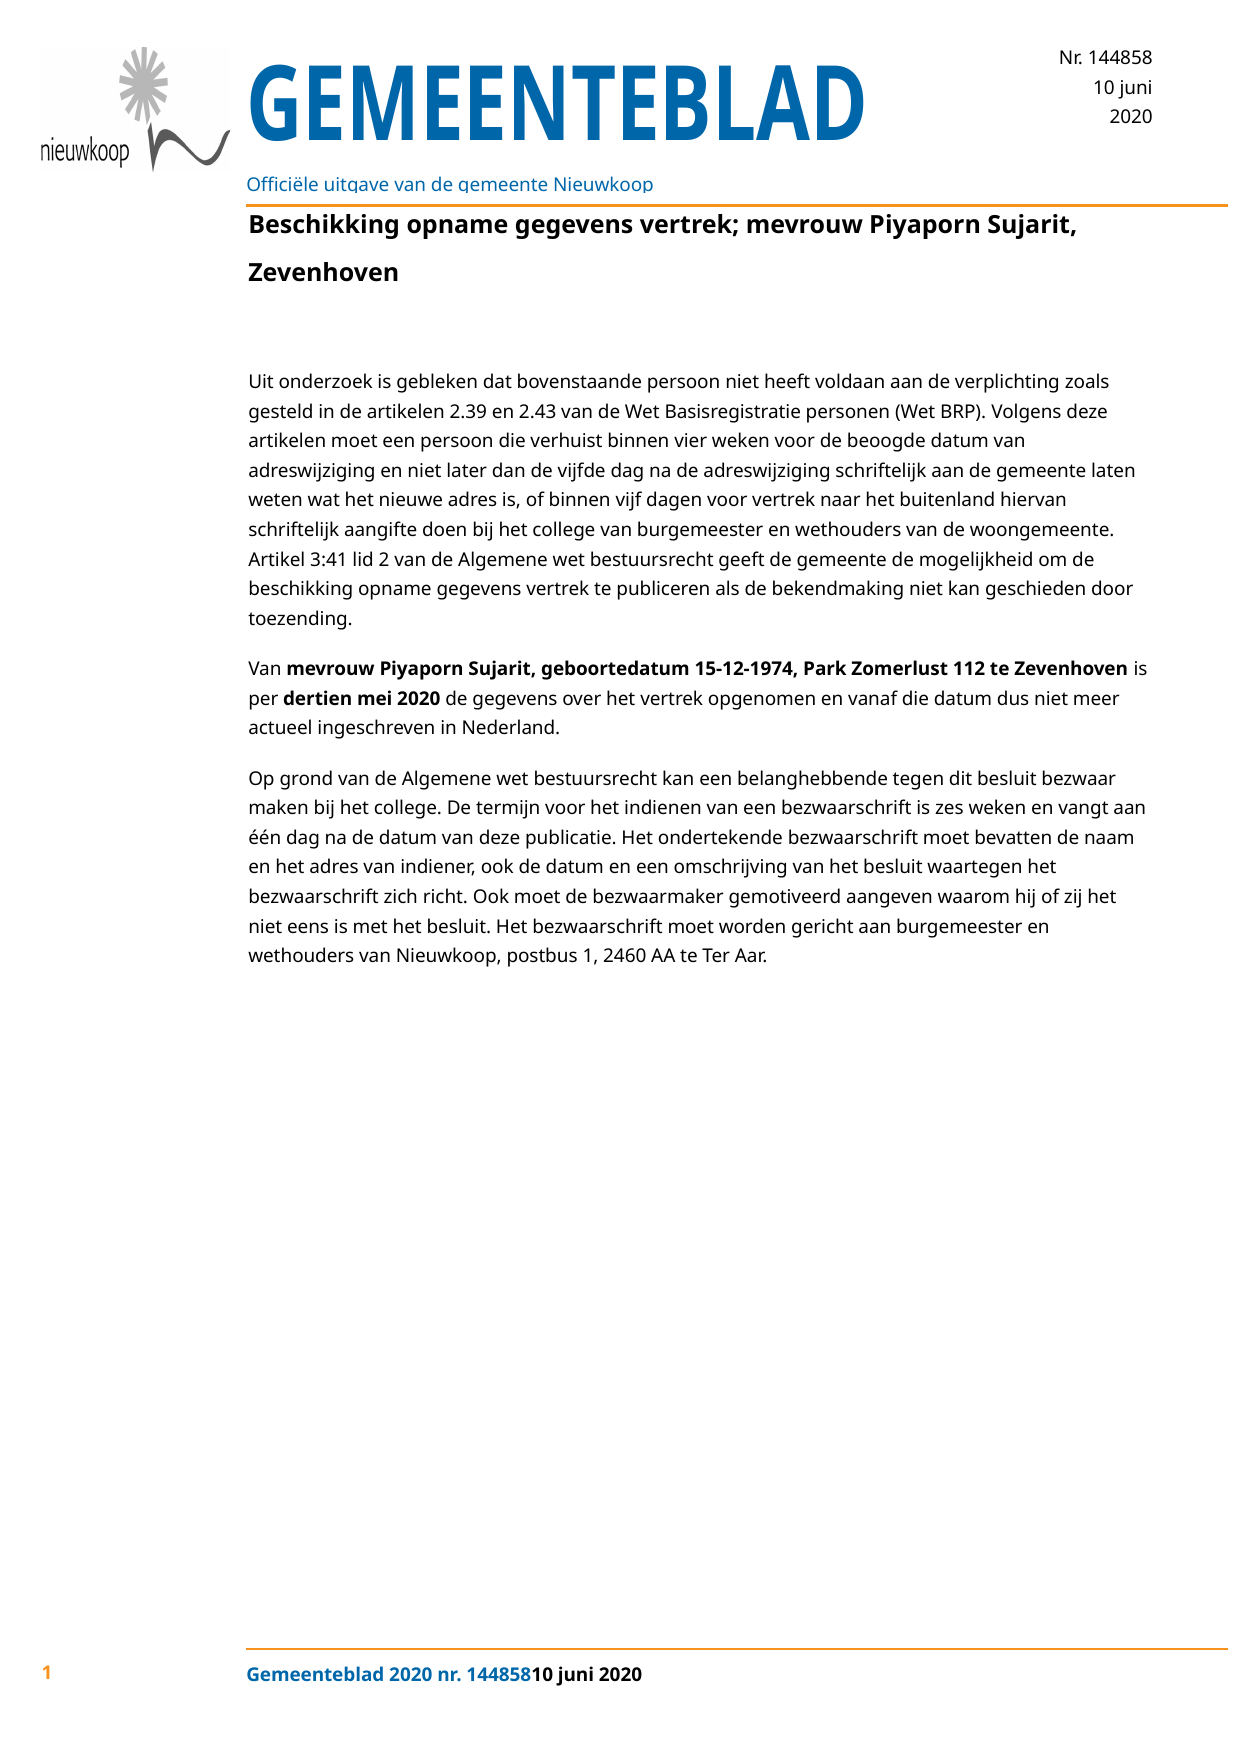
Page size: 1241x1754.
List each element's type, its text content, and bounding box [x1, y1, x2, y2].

text Van mevrouw Piyaporn Sujarit, geboortedatum 15-12-1974, Park Zomerlust 112 te Zevenhoven is per dertien mei 2020 de gegevens over het vertrek opgenomen en vanaf die datum dus niet meer actueel ingeschreven in Nederland. [248, 655, 1152, 740]
text Uit onderzoek is gebleken dat bovenstaande persoon niet heeft voldaan aan de verplichting zoals gesteld in de artikelen 2.39 en 2.43 van de Wet Basisregistratie personen (Wet BRP). Volgens deze artikelen moet een persoon die verhuist binnen vier weken voor de beoogde datum van adreswijziging en niet later dan de vijfde dag na de adreswijziging schriftelijk aan de gemeente laten weten wat het nieuwe adres is, of binnen vijf dagen voor vertrek naar het buitenland hiervan schriftelijk aangifte doen bij het college van burgemeester en wethouders van de woongemeente. Artikel 3:41 lid 2 van de Algemene wet bestuursrecht geeft de gemeente de mogelijkheid om de beschikking opname gegevens vertrek te publiceren als de bekendmaking niet kan geschieden door toezending. [248, 368, 1152, 631]
picture [41, 47, 231, 172]
text Op grond van de Algemene wet bestuursrecht kan een belanghebbende tegen dit besluit bezwaar maken bij het college. De termijn voor het indienen van een bezwaarschrift is zes weken en vangt aan één dag na de datum van deze publicatie. Het ondertekende bezwaarschrift moet bevatten de naam en het adres van indiener, ook de datum en een omschrijving van het besluit waartegen het bezwaarschrift zich richt. Ook moet de bezwaarmaker gemotiveerd aangeven waarom hij of zij het niet eens is met het besluit. Het bezwaarschrift moet worden gericht aan burgemeester en wethouders van Nieuwkoop, postbus 1, 2460 AA te Ter Aar. [248, 765, 1152, 968]
text Beschikking opname gegevens vertrek; mevrouw Piyaporn Sujarit, Zevenhoven [248, 207, 1152, 288]
